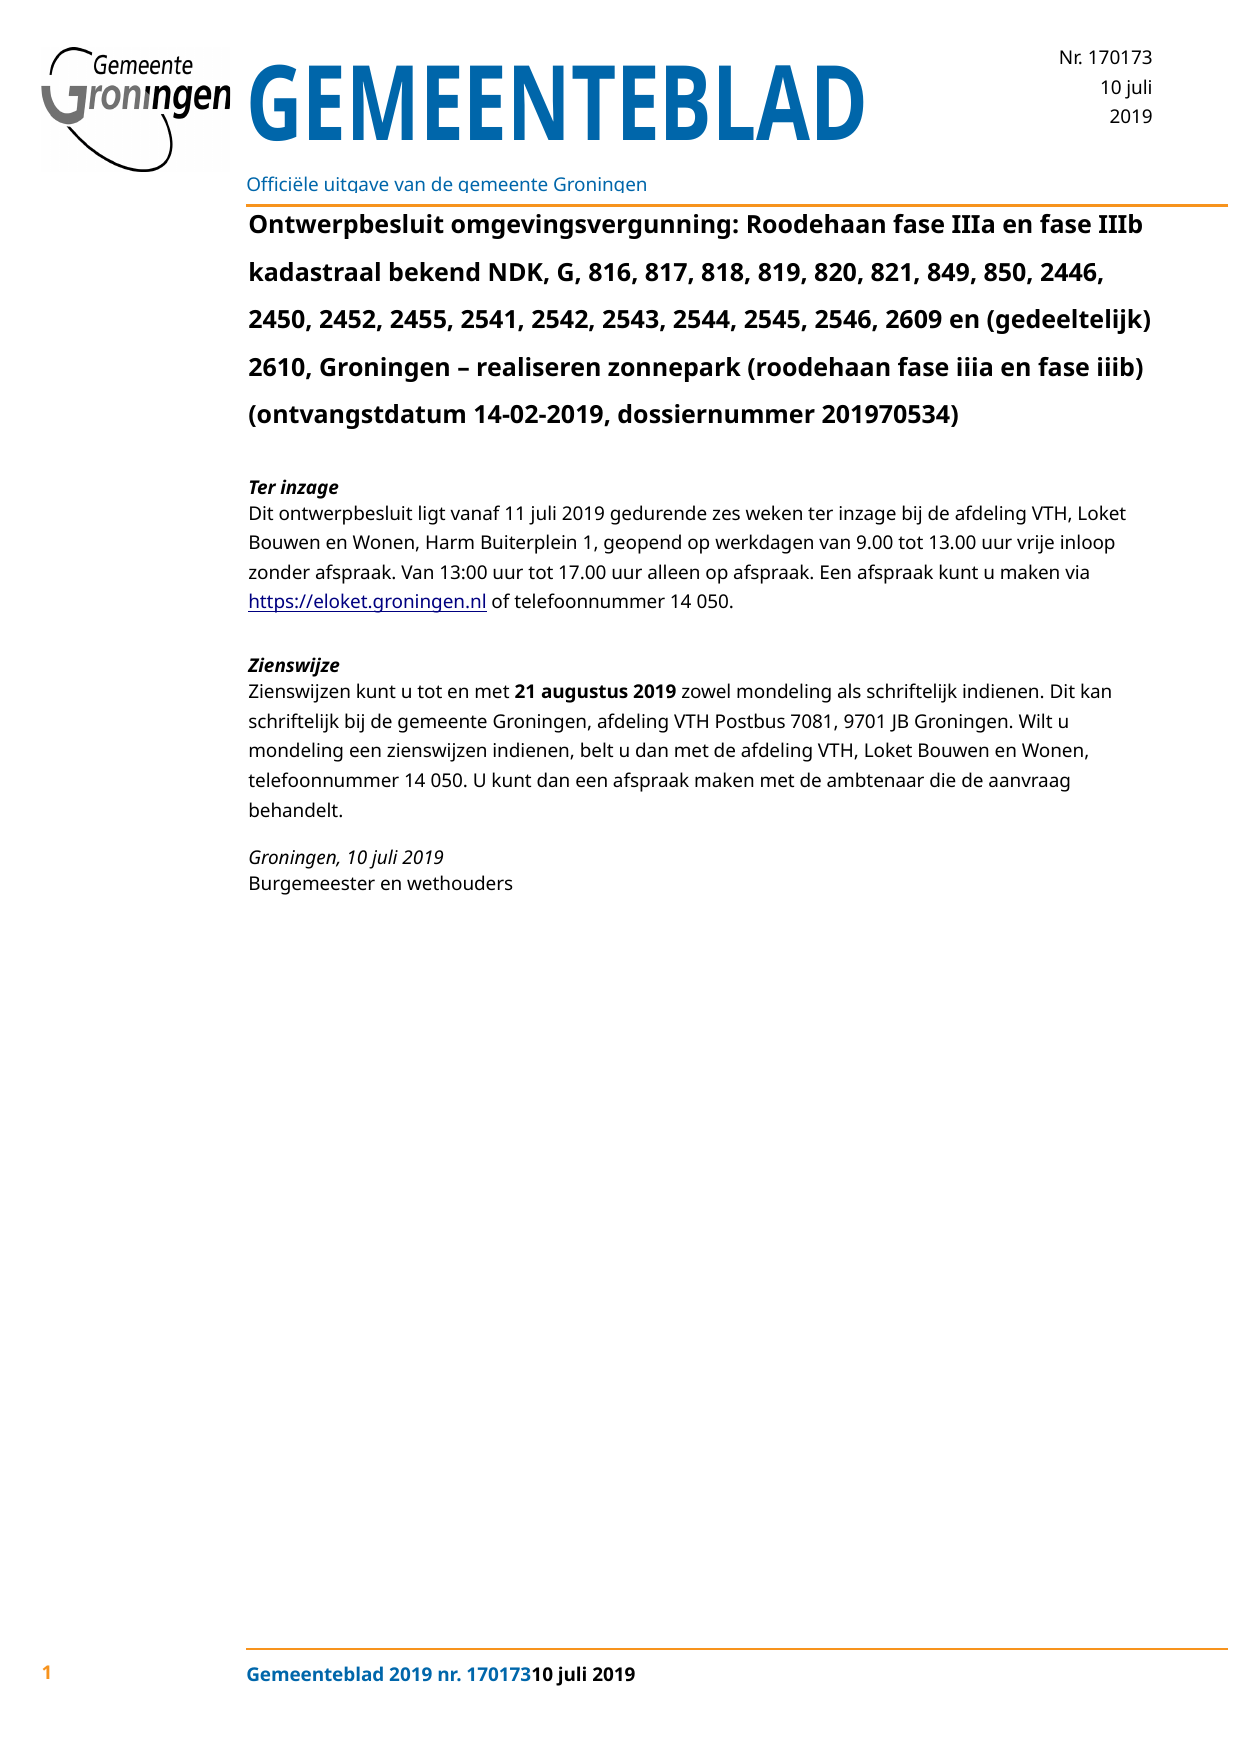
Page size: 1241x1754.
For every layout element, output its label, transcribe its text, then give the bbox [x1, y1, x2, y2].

text Burgemeester en wethouders [248, 870, 1152, 896]
text Zienswijzen kunt u tot en met 21 augustus 2019 zowel mondeling als schriftelijk indienen. Dit kan schriftelijk bij de gemeente Groningen, afdeling VTH Postbus 7081, 9701 JB Groningen. Wilt u mondeling een zienswijzen indienen, belt u dan met de afdeling VTH, Loket Bouwen en Wonen, telefoonnummer 14 050. U kunt dan een afspraak maken met de ambtenaar die de aanvraag behandelt. [248, 678, 1152, 822]
text Dit ontwerpbesluit ligt vanaf 11 juli 2019 gedurende zes weken ter inzage bij de afdeling VTH, Loket Bouwen en Wonen, Harm Buiterplein 1, geopend op werkdagen van 9.00 tot 13.00 uur vrije inloop zonder afspraak. Van 13:00 uur tot 17.00 uur alleen op afspraak. Een afspraak kunt u maken via https://eloket.groningen.nl of telefoonnummer 14 050. [248, 500, 1152, 614]
text Ter inzage [248, 474, 1152, 500]
picture [41, 47, 231, 172]
text Zienswijze [248, 653, 1152, 678]
text Groningen, 10 juli 2019 [248, 844, 1152, 870]
text Ontwerpbesluit omgevingsvergunning: Roodehaan fase IIIa en fase IIIb kadastraal bekend NDK, G, 816, 817, 818, 819, 820, 821, 849, 850, 2446, 2450, 2452, 2455, 2541, 2542, 2543, 2544, 2545, 2546, 2609 en (gedeeltelijk) 2610, Groningen – realiseren zonnepark (roodehaan fase iiia en fase iiib) (ontvangstdatum 14-02-2019, dossiernummer 201970534) [248, 207, 1152, 431]
